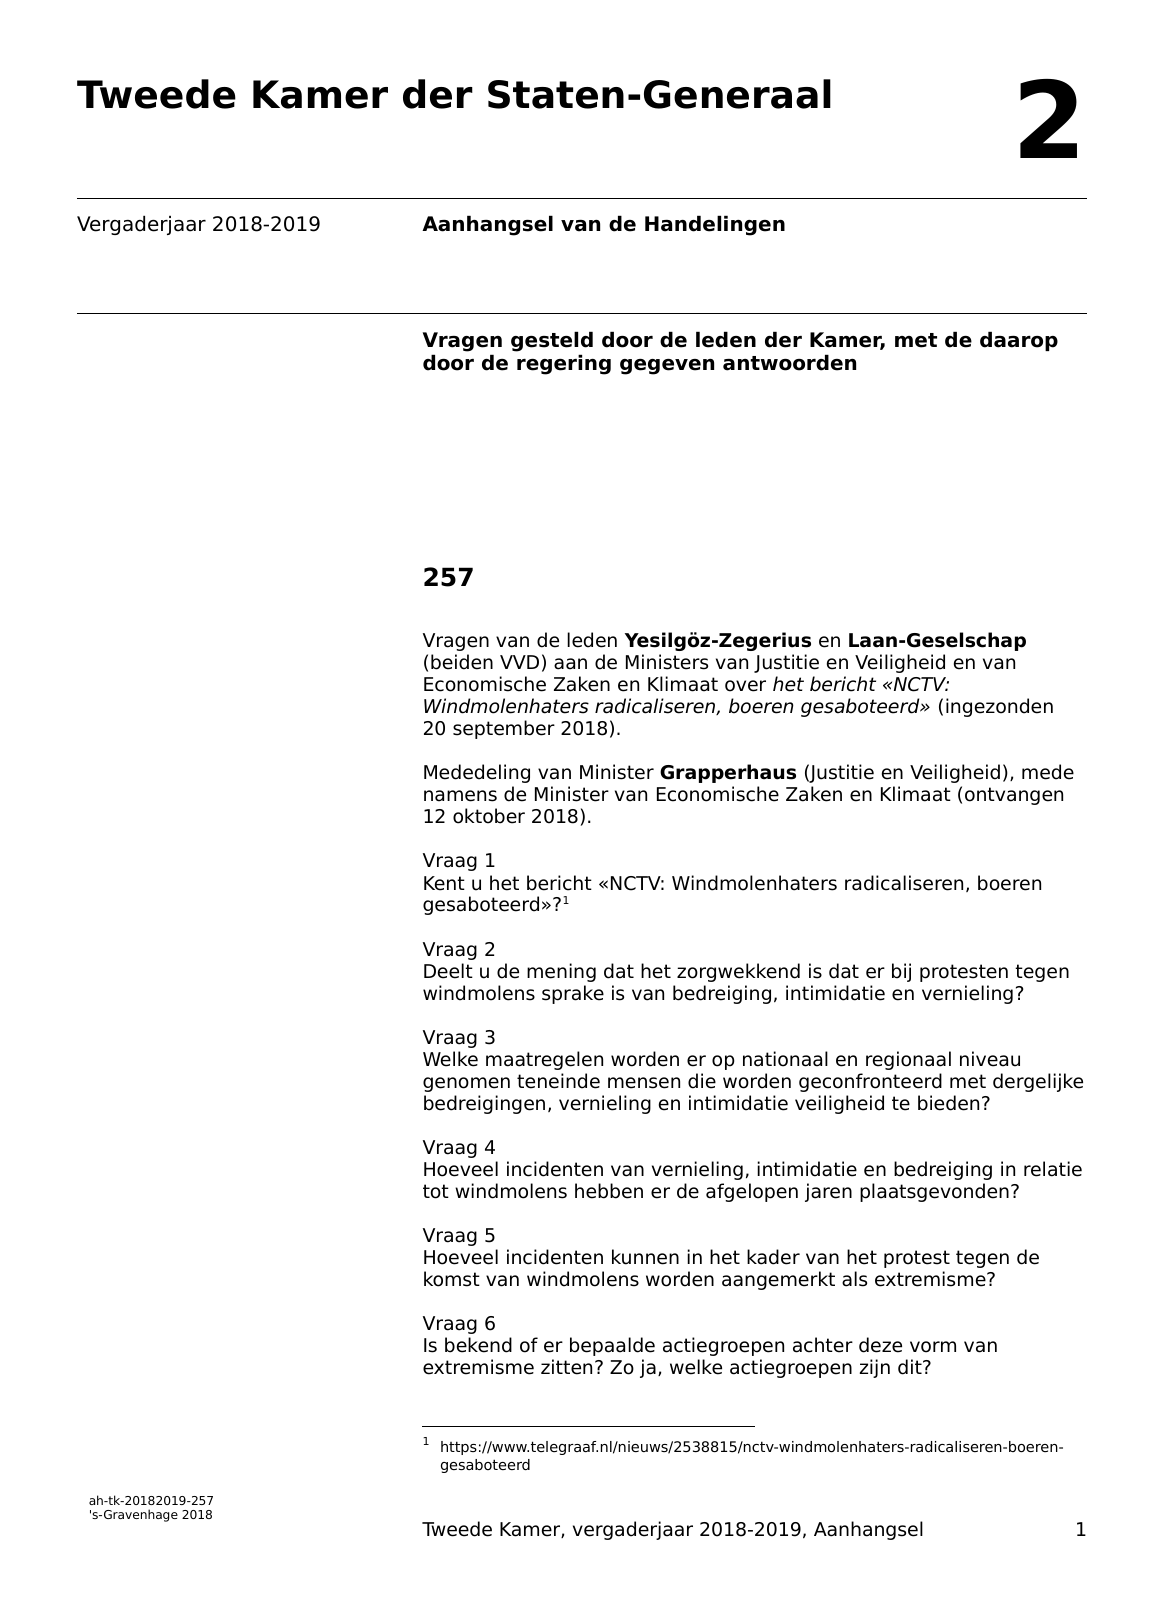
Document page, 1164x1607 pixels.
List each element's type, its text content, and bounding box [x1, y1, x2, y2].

text ah-tk-20182019-257 [88, 1494, 323, 1508]
text Vraag 1 [422, 850, 1087, 872]
text Hoeveel incidenten kunnen in het kader van het protest tegen de komst van windmolens worden aangemerkt als extremisme? [422, 1247, 1087, 1291]
text 257 [422, 563, 1087, 592]
text Deelt u de mening dat het zorgwekkend is dat er bij protesten tegen windmolens sprake is van bedreiging, intimidatie en vernieling? [422, 961, 1087, 1004]
text Vraag 4 [422, 1137, 1087, 1159]
text 's-Gravenhage 2018 [88, 1508, 323, 1522]
text Vraag 5 [422, 1225, 1087, 1247]
table_header Tweede Kamer der Staten-Generaal [77, 59, 886, 198]
table_cell [77, 314, 422, 375]
table_header 2 [886, 59, 1087, 198]
text Hoeveel incidenten van vernieling, intimidatie en bedreiging in relatie tot windmolens hebben er de afgelopen jaren plaatsgevonden? [422, 1159, 1087, 1203]
text Vraag 6 [422, 1313, 1087, 1335]
text Vraag 3 [422, 1027, 1087, 1049]
text Vraag 2 [422, 938, 1087, 961]
text Welke maatregelen worden er op nationaal en regionaal niveau genomen teneinde mensen die worden geconfronteerd met dergelijke bedreigingen, vernieling en intimidatie veiligheid te bieden? [422, 1049, 1087, 1114]
text Kent u het bericht «NCTV: Windmolenhaters radicaliseren, boeren gesaboteerd»? [422, 872, 1087, 916]
text Mededeling van Minister Grapperhaus (Justitie en Veiligheid), mede namens de Minister van Economische Zaken en Klimaat (ontvangen 12 oktober 2018). [422, 762, 1087, 828]
table_cell Vergaderjaar 2018-2019 [77, 199, 422, 313]
text Vragen van de leden Yesilgöz-Zegerius en Laan-Geselschap (beiden VVD) aan de Ministers van Justitie en Veiligheid en van Economische Zaken en Klimaat over het bericht «NCTV: Windmolenhaters radicaliseren, boeren gesaboteerd» (ingezonden 20 september 2018). [422, 630, 1087, 740]
table_cell Vragen gesteld door de leden der Kamer, met de daarop door de regering gegeven antwoorden [422, 314, 1087, 375]
table_cell Aanhangsel van de Handelingen [422, 199, 1087, 313]
text https://www.telegraaf.nl/nieuws/2538815/nctv-windmolenhaters-radicaliseren-boeren-gesaboteerd [422, 1435, 1087, 1474]
text Is bekend of er bepaalde actiegroepen achter deze vorm van extremisme zitten? Zo ja, welke actiegroepen zijn dit? [422, 1335, 1087, 1379]
